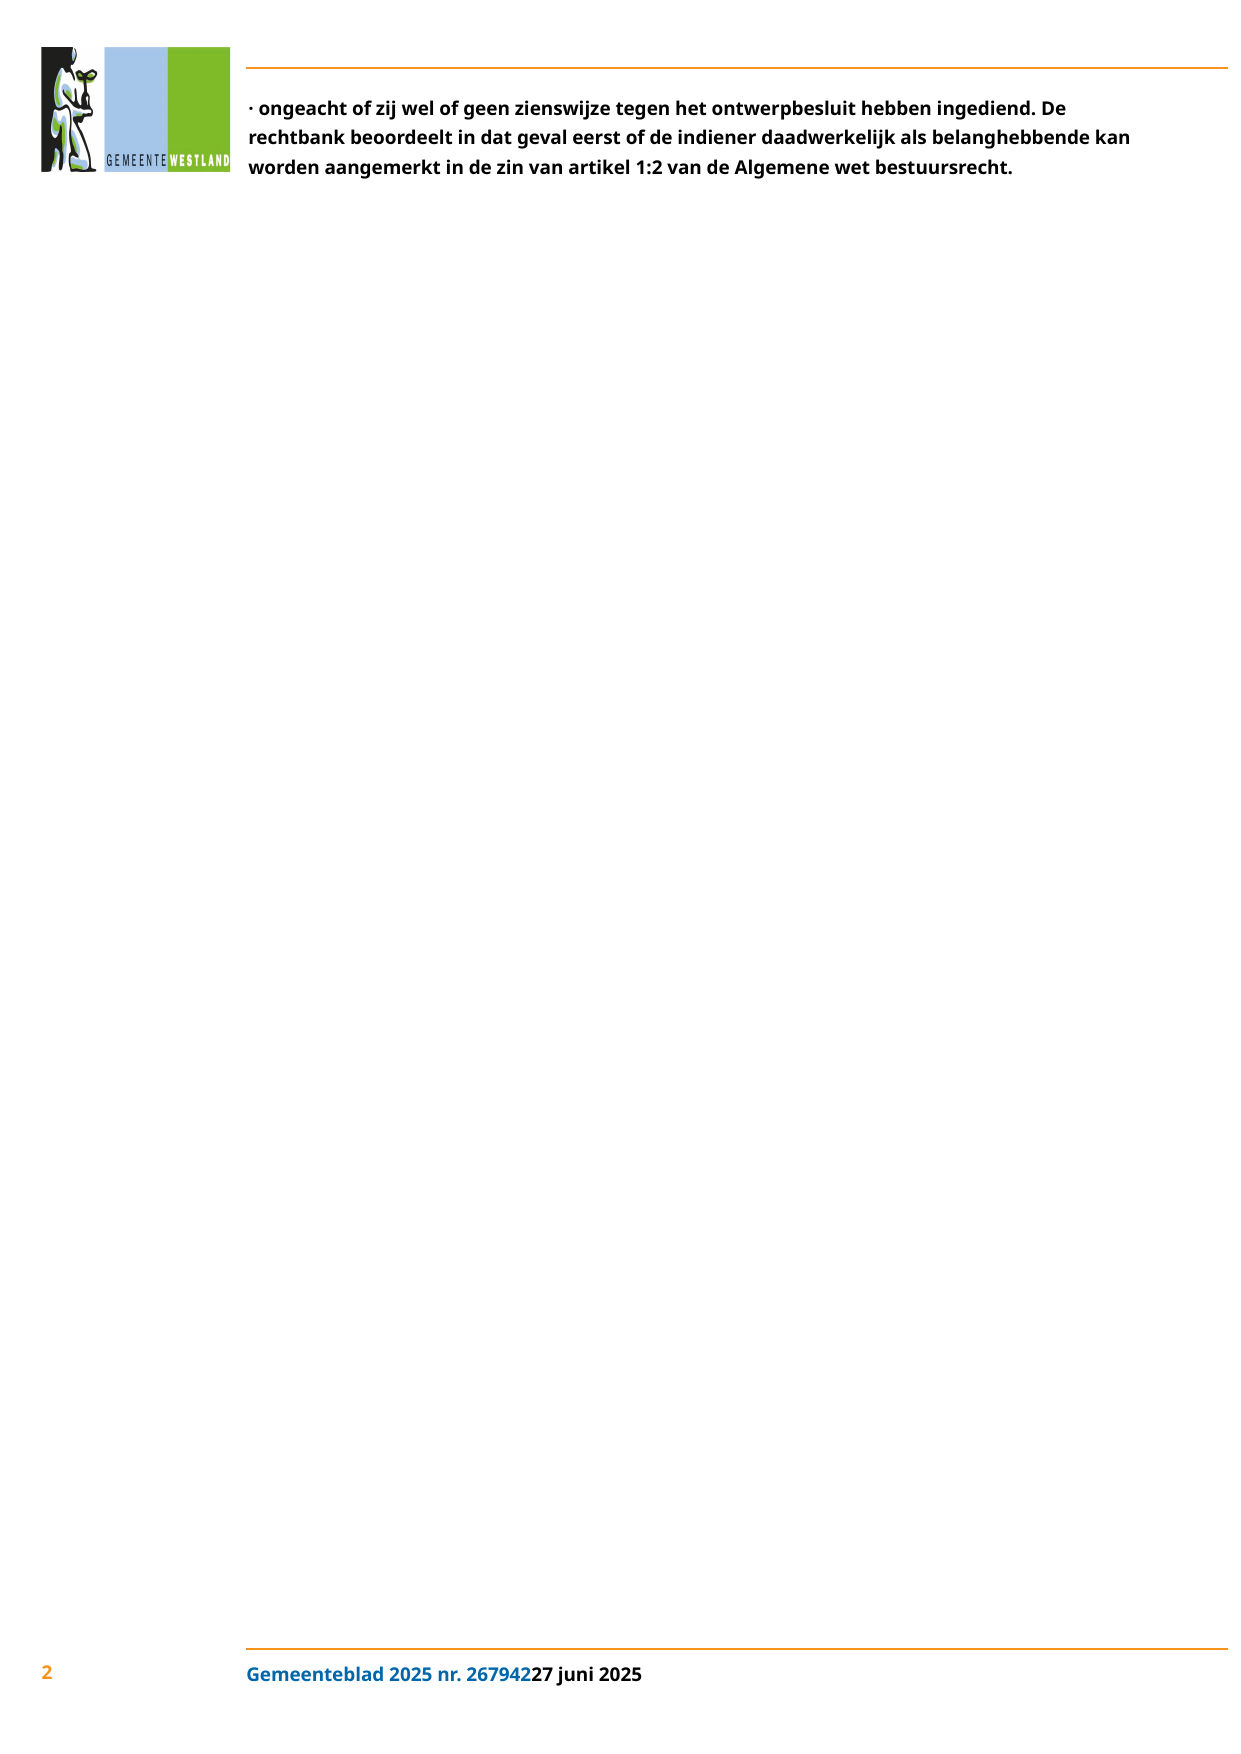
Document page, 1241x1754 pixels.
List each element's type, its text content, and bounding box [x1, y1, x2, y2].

text · ongeacht of zij wel of geen zienswijze tegen het ontwerpbesluit hebben ingediend. De rechtbank beoordeelt in dat geval eerst of de indiener daadwerkelijk als belanghebbende kan worden aangemerkt in de zin van artikel 1:2 van de Algemene wet bestuursrecht. [248, 95, 1152, 180]
picture [41, 47, 231, 172]
